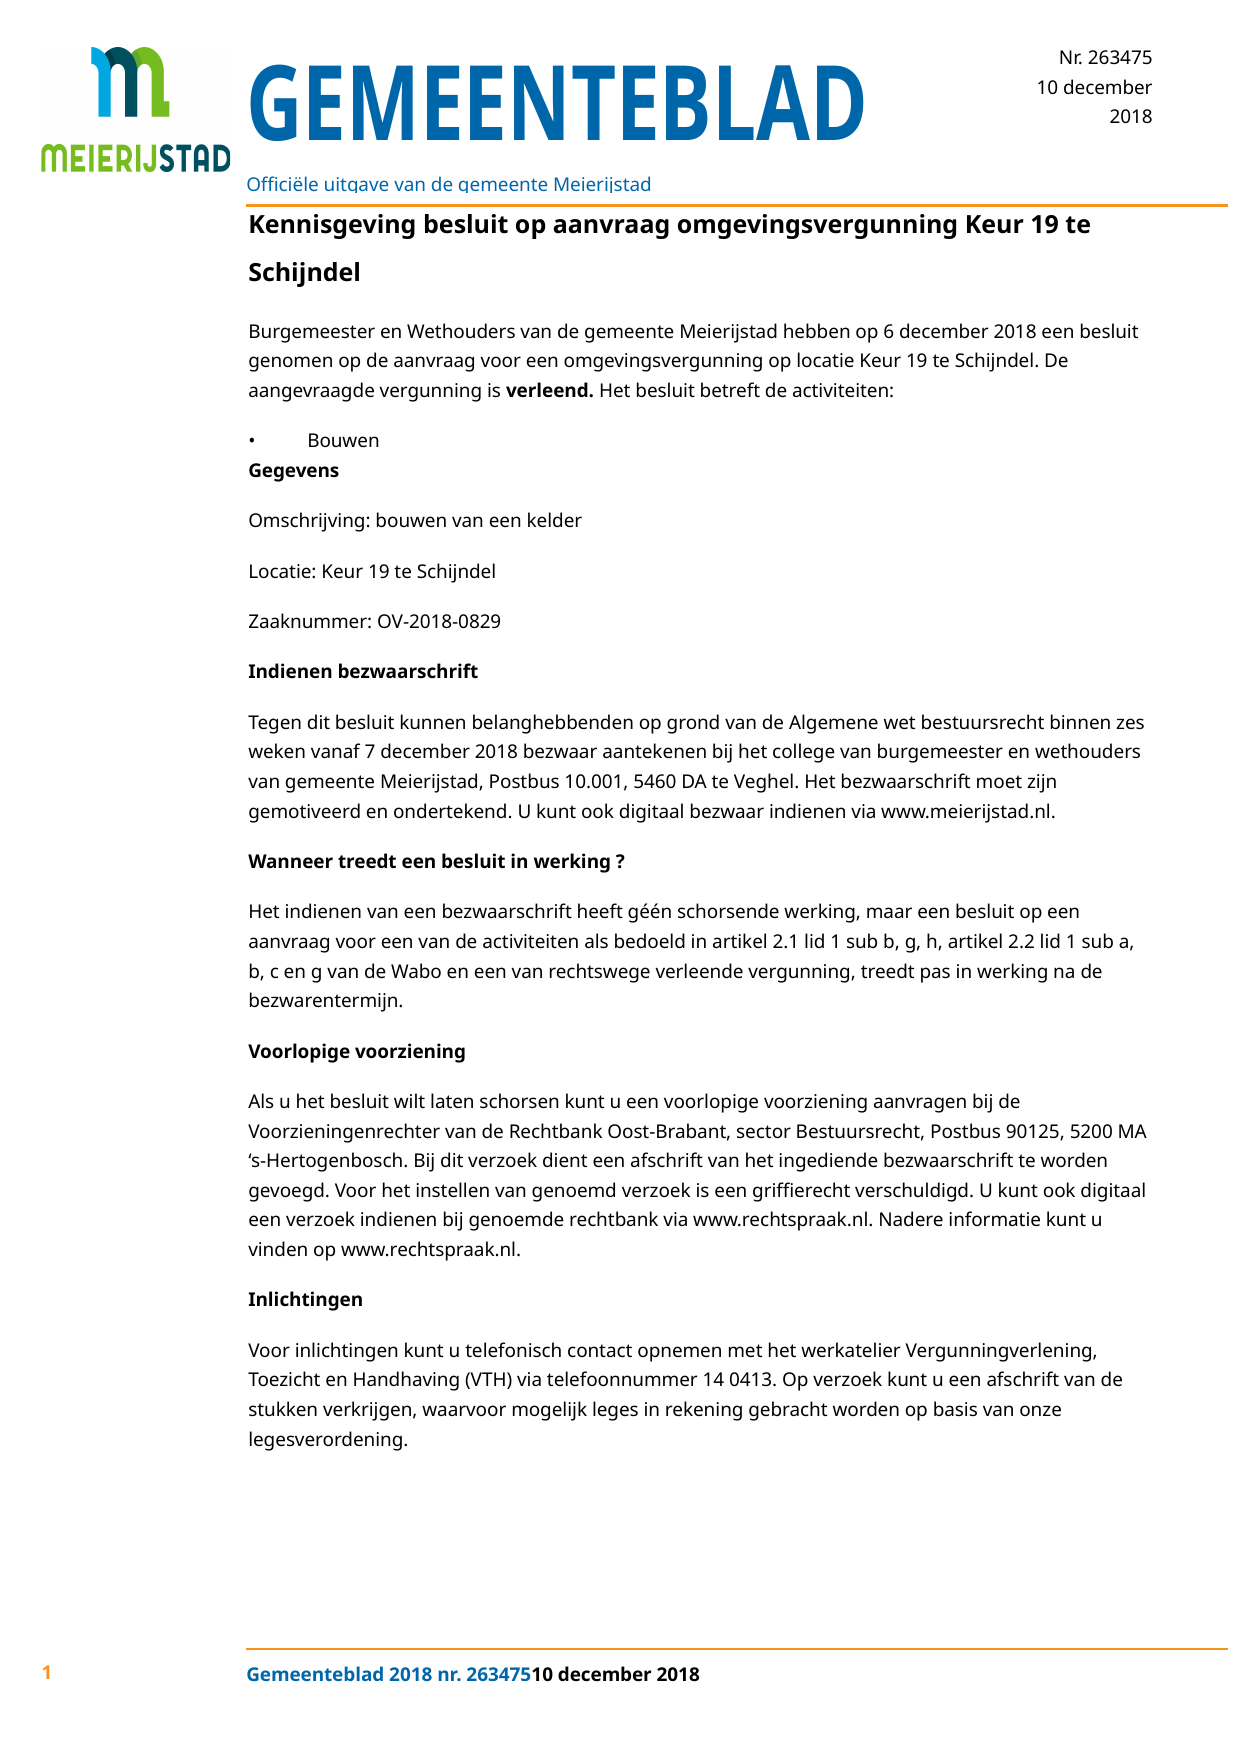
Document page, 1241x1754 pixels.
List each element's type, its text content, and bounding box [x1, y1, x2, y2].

text Inlichtingen [248, 1287, 1152, 1312]
text Het indienen van een bezwaarschrift heeft géén schorsende werking, maar een besluit op een aanvraag voor een van de activiteiten als bedoeld in artikel 2.1 lid 1 sub b, g, h, artikel 2.2 lid 1 sub a, b, c en g van de Wabo en een van rechtswege verleende vergunning, treedt pas in werking na de bezwarentermijn. [248, 899, 1152, 1013]
text Voorlopige voorziening [248, 1038, 1152, 1064]
text Indienen bezwaarschrift [248, 659, 1152, 684]
text Voor inlichtingen kunt u telefonisch contact opnemen met het werkatelier Vergunningverlening, Toezicht en Handhaving (VTH) via telefoonnummer 14 0413. Op verzoek kunt u een afschrift van de stukken verkrijgen, waarvoor mogelijk leges in rekening gebracht worden op basis van onze legesverordening. [248, 1337, 1152, 1452]
picture [41, 47, 231, 172]
text Burgemeester en Wethouders van de gemeente Meierijstad hebben op 6 december 2018 een besluit genomen op de aanvraag voor een omgevingsvergunning op locatie Keur 19 te Schijndel. De aangevraagde vergunning is verleend. Het besluit betreft de activiteiten: [248, 318, 1152, 403]
text Wanneer treedt een besluit in werking ? [248, 848, 1152, 874]
text Zaaknummer: OV-2018-0829 [248, 608, 1152, 634]
text Omschrijving: bouwen van een kelder [248, 507, 1152, 533]
text Tegen dit besluit kunnen belanghebbenden op grond van de Algemene wet bestuursrecht binnen zes weken vanaf 7 december 2018 bezwaar aantekenen bij het college van burgemeester en wethouders van gemeente Meierijstad, Postbus 10.001, 5460 DA te Veghel. Het bezwaarschrift moet zijn gemotiveerd en ondertekend. U kunt ook digitaal bezwaar indienen via www.meierijstad.nl. [248, 709, 1152, 824]
text Gegevens [248, 457, 1152, 483]
text Locatie: Keur 19 te Schijndel [248, 558, 1152, 584]
text Kennisgeving besluit op aanvraag omgevingsvergunning Keur 19 te Schijndel [248, 207, 1152, 288]
list Bouwen [248, 427, 1152, 453]
text Als u het besluit wilt laten schorsen kunt u een voorlopige voorziening aanvragen bij de Voorzieningenrechter van de Rechtbank Oost-Brabant, sector Bestuursrecht, Postbus 90125, 5200 MA ‘s-Hertogenbosch. Bij dit verzoek dient een afschrift van het ingediende bezwaarschrift te worden gevoegd. Voor het instellen van genoemd verzoek is een griffierecht verschuldigd. U kunt ook digitaal een verzoek indienen bij genoemde rechtbank via www.rechtspraak.nl. Nadere informatie kunt u vinden op www.rechtspraak.nl. [248, 1088, 1152, 1262]
